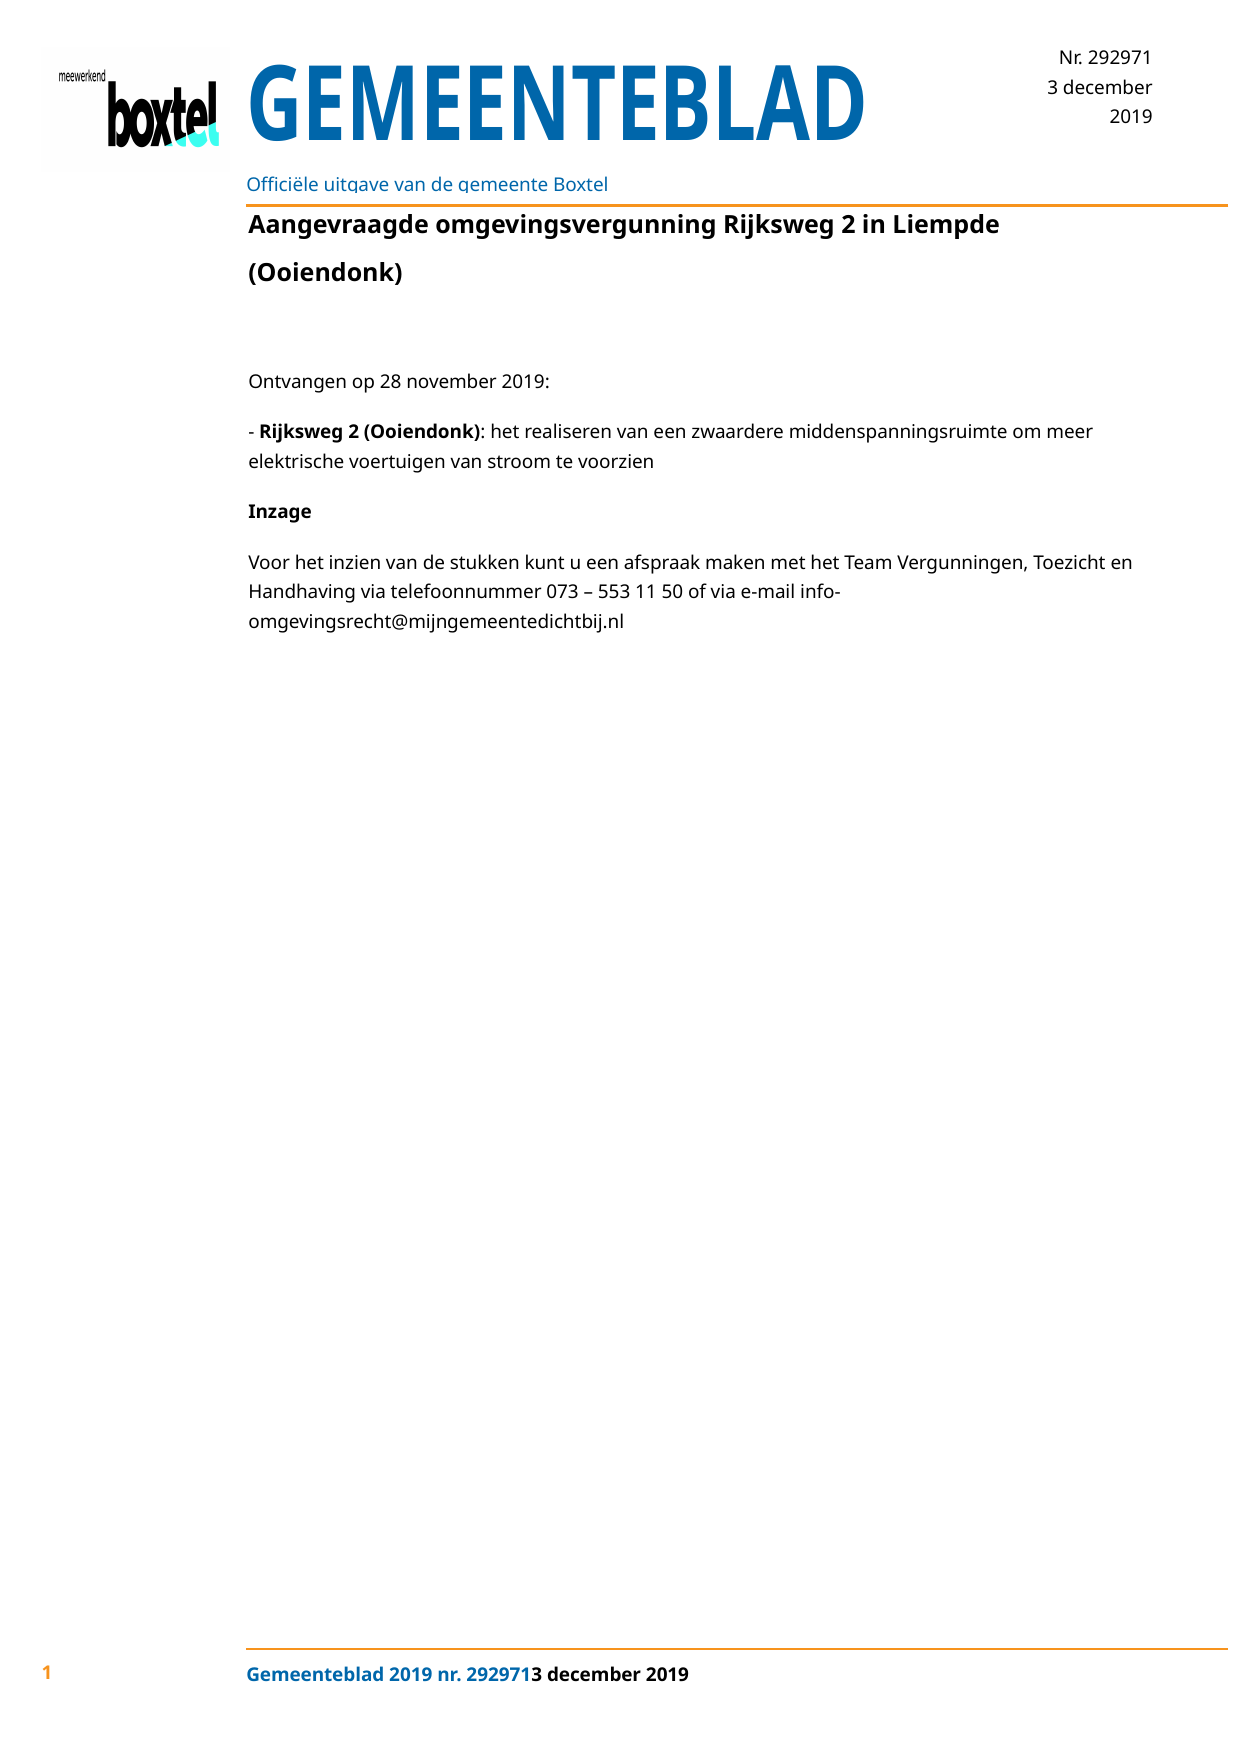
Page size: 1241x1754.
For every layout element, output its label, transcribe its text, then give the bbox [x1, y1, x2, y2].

text Inzage [248, 499, 1152, 524]
text Aangevraagde omgevingsvergunning Rijksweg 2 in Liempde (Ooiendonk) [248, 207, 1152, 288]
text Ontvangen op 28 november 2019: [248, 368, 1152, 394]
text - Rijksweg 2 (Ooiendonk): het realiseren van een zwaardere middenspanningsruimte om meer elektrische voertuigen van stroom te voorzien [248, 419, 1152, 474]
text Voor het inzien van de stukken kunt u een afspraak maken met het Team Vergunningen, Toezicht en Handhaving via telefoonnummer 073 – 553 11 50 of via e-mail info-omgevingsrecht@mijngemeentedichtbij.nl [248, 549, 1152, 634]
picture [41, 47, 231, 172]
